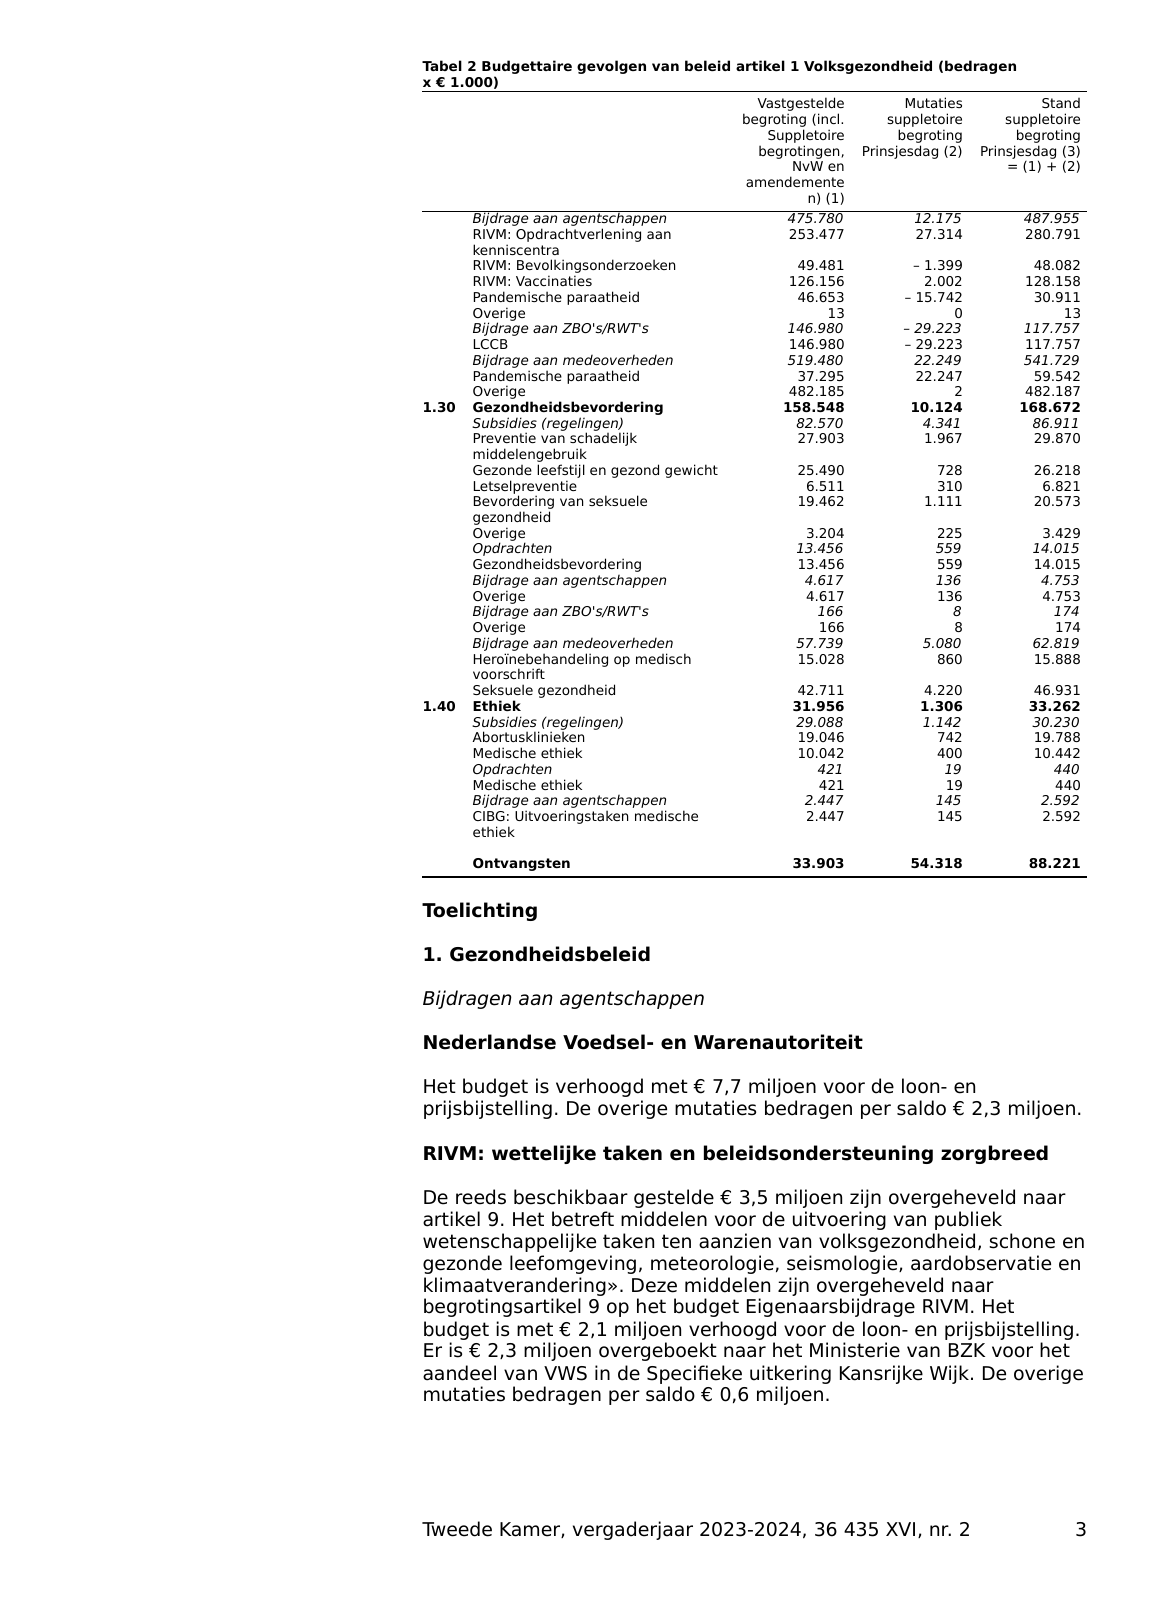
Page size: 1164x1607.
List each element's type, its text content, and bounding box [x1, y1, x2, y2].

table_cell 59.542 [969, 368, 1087, 384]
table_cell 280.791 [969, 227, 1087, 258]
table_cell [422, 636, 467, 651]
table_cell 14.015 [969, 557, 1087, 573]
table_cell 33.903 [732, 856, 850, 876]
table_cell 2.002 [850, 274, 968, 290]
table_cell 2.592 [969, 809, 1087, 840]
table_cell [422, 730, 467, 746]
table_cell 117.757 [969, 321, 1087, 337]
table_cell 49.481 [732, 258, 850, 274]
table_cell Preventie van schadelijk middelengebruik [467, 431, 732, 463]
table_cell 15.028 [732, 651, 850, 683]
table_cell 0 [850, 305, 968, 321]
table_cell 117.757 [969, 337, 1087, 353]
table_cell Pandemische paraatheid [467, 368, 732, 384]
table_cell Gezondheidsbevordering [467, 400, 732, 416]
table_cell Bijdrage aan agentschappen [467, 793, 732, 809]
table_cell [422, 526, 467, 541]
table_cell RIVM: Opdrachtverlening aan kenniscentra [467, 227, 732, 258]
table_cell 541.729 [969, 353, 1087, 368]
table_cell Medische ethiek [467, 777, 732, 793]
table_cell 29.870 [969, 431, 1087, 463]
table_cell Bijdrage aan ZBO's/RWT's [467, 604, 732, 620]
table_header Tabel 2 Budgettaire gevolgen van beleid artikel 1 Volksgezondheid (bedragen x € 1.000) [422, 59, 1087, 91]
table_cell 482.185 [732, 384, 850, 400]
table_cell Opdrachten [467, 541, 732, 557]
table_cell 27.314 [850, 227, 968, 258]
table_cell [422, 793, 467, 809]
table_cell 10.442 [969, 746, 1087, 762]
table_cell – 29.223 [850, 321, 968, 337]
table_cell 253.477 [732, 227, 850, 258]
table_cell 5.080 [850, 636, 968, 651]
table_cell 30.911 [969, 290, 1087, 305]
table_cell – 1.399 [850, 258, 968, 274]
table_cell 128.158 [969, 274, 1087, 290]
table_cell [422, 463, 467, 478]
table_cell 4.341 [850, 416, 968, 431]
table_cell 482.187 [969, 384, 1087, 400]
table_cell 54.318 [850, 856, 968, 876]
table_cell 13 [732, 305, 850, 321]
table_cell 4.753 [969, 573, 1087, 588]
text Het budget is verhoogd met € 7,7 miljoen voor de loon- en prijsbijstelling. De overige mutaties bedragen per saldo € 2,3 miljoen. [422, 1076, 1087, 1120]
table_cell [422, 777, 467, 793]
table_cell [467, 840, 732, 856]
table_cell 19.046 [732, 730, 850, 746]
table_cell 46.653 [732, 290, 850, 305]
table_cell 146.980 [732, 321, 850, 337]
table_cell [422, 557, 467, 573]
table_cell [422, 762, 467, 777]
table_cell 126.156 [732, 274, 850, 290]
table_cell 20.573 [969, 494, 1087, 526]
table_cell [422, 604, 467, 620]
table_cell 310 [850, 479, 968, 494]
table_cell Stand suppletoire begroting Prinsjesdag (3) = (1) + (2) [969, 92, 1087, 211]
table_cell Opdrachten [467, 762, 732, 777]
table_cell 22.247 [850, 368, 968, 384]
table_cell 860 [850, 651, 968, 683]
table_cell [422, 589, 467, 604]
table_cell 136 [850, 589, 968, 604]
table_cell RIVM: Vaccinaties [467, 274, 732, 290]
table_cell [422, 321, 467, 337]
table_cell 14.015 [969, 541, 1087, 557]
table_cell Overige [467, 526, 732, 541]
table_cell 421 [732, 762, 850, 777]
table_cell 19 [850, 777, 968, 793]
table_cell 15.888 [969, 651, 1087, 683]
table_cell [422, 714, 467, 730]
table_cell 168.672 [969, 400, 1087, 416]
table_cell 2.592 [969, 793, 1087, 809]
table_cell Overige [467, 620, 732, 636]
table_cell 33.262 [969, 699, 1087, 714]
table_cell 4.753 [969, 589, 1087, 604]
table_cell 31.956 [732, 699, 850, 714]
table_cell Subsidies (regelingen) [467, 416, 732, 431]
table_cell 158.548 [732, 400, 850, 416]
table_cell Vastgestelde begroting (incl. Suppletoire begrotingen, NvW en amendementen) (1) [732, 92, 850, 211]
table_cell 145 [850, 793, 968, 809]
table_cell Bijdrage aan medeoverheden [467, 353, 732, 368]
table_cell 1.967 [850, 431, 968, 463]
subtitle Nederlandse Voedsel- en Warenautoriteit [422, 1032, 1087, 1054]
table_cell RIVM: Bevolkingsonderzoeken [467, 258, 732, 274]
table_cell 42.711 [732, 683, 850, 699]
table_cell [422, 746, 467, 762]
table_cell 26.218 [969, 463, 1087, 478]
table_cell Overige [467, 305, 732, 321]
table_cell [422, 337, 467, 353]
table_cell [422, 479, 467, 494]
table_cell 1.40 [422, 699, 467, 714]
table_cell Bijdrage aan medeoverheden [467, 636, 732, 651]
table_cell 3.204 [732, 526, 850, 541]
table_cell Letselpreventie [467, 479, 732, 494]
table_cell [850, 840, 968, 856]
table_cell 400 [850, 746, 968, 762]
table_cell [422, 573, 467, 588]
table_cell 1.306 [850, 699, 968, 714]
table_cell [422, 651, 467, 683]
table_cell 2.447 [732, 809, 850, 840]
table_cell 519.480 [732, 353, 850, 368]
table_cell Heroïnebehandeling op medisch voorschrift [467, 651, 732, 683]
table_cell 166 [732, 604, 850, 620]
table_cell 742 [850, 730, 968, 746]
table_cell 86.911 [969, 416, 1087, 431]
table_cell 3.429 [969, 526, 1087, 541]
table_cell [969, 840, 1087, 856]
table_cell [467, 92, 732, 211]
table_cell 6.511 [732, 479, 850, 494]
table_cell [422, 384, 467, 400]
table_cell 174 [969, 604, 1087, 620]
table_cell Overige [467, 589, 732, 604]
table_cell 4.617 [732, 573, 850, 588]
table_cell [422, 274, 467, 290]
text De reeds beschikbaar gestelde € 3,5 miljoen zijn overgeheveld naar artikel 9. Het betreft middelen voor de uitvoering van publiek wetenschappelijke taken ten aanzien van volksgezondheid, schone en gezonde leefomgeving, meteorologie, seismologie, aardobservatie en klimaatverandering». Deze middelen zijn overgeheveld naar begrotingsartikel 9 op het budget Eigenaarsbijdrage RIVM. Het budget is met € 2,1 miljoen verhoogd voor de loon- en prijsbijstelling. Er is € 2,3 miljoen overgeboekt naar het Ministerie van BZK voor het aandeel van VWS in de Specifieke uitkering Kansrijke Wijk. De overige mutaties bedragen per saldo € 0,6 miljoen. [422, 1187, 1087, 1406]
table_cell 145 [850, 809, 968, 840]
table_cell Abortusklinieken [467, 730, 732, 746]
table_cell – 15.742 [850, 290, 968, 305]
table_cell 27.903 [732, 431, 850, 463]
table_cell [422, 494, 467, 526]
table_cell Gezonde leefstijl en gezond gewicht [467, 463, 732, 478]
table_cell 487.955 [969, 212, 1087, 227]
table_cell 29.088 [732, 714, 850, 730]
table_cell 19.788 [969, 730, 1087, 746]
table_cell 4.617 [732, 589, 850, 604]
subtitle Toelichting [422, 899, 1087, 922]
table_cell [732, 840, 850, 856]
table_cell 225 [850, 526, 968, 541]
table_cell 10.042 [732, 746, 850, 762]
table_cell [422, 620, 467, 636]
table_cell 13.456 [732, 541, 850, 557]
table_cell 8 [850, 620, 968, 636]
table_cell 2 [850, 384, 968, 400]
table_cell 166 [732, 620, 850, 636]
table_cell 62.819 [969, 636, 1087, 651]
table_cell Gezondheidsbevordering [467, 557, 732, 573]
table_cell 57.739 [732, 636, 850, 651]
table_cell Ethiek [467, 699, 732, 714]
table_cell [422, 258, 467, 274]
table_cell Subsidies (regelingen) [467, 714, 732, 730]
table_cell Bevordering van seksuele gezondheid [467, 494, 732, 526]
table_cell 22.249 [850, 353, 968, 368]
table_cell 19.462 [732, 494, 850, 526]
table_cell 8 [850, 604, 968, 620]
table_cell 174 [969, 620, 1087, 636]
table_cell 2.447 [732, 793, 850, 809]
table_cell Seksuele gezondheid [467, 683, 732, 699]
table_cell Pandemische paraatheid [467, 290, 732, 305]
table_cell 13 [969, 305, 1087, 321]
table_cell 82.570 [732, 416, 850, 431]
table_cell 146.980 [732, 337, 850, 353]
table_cell LCCB [467, 337, 732, 353]
table_cell [422, 290, 467, 305]
table_cell [422, 212, 467, 227]
table_cell [422, 227, 467, 258]
table_cell 475.780 [732, 212, 850, 227]
table_cell 25.490 [732, 463, 850, 478]
table_cell – 29.223 [850, 337, 968, 353]
table_cell 421 [732, 777, 850, 793]
table_cell Bijdrage aan agentschappen [467, 212, 732, 227]
table_cell 440 [969, 762, 1087, 777]
table_cell [422, 92, 467, 211]
table_cell [422, 416, 467, 431]
table_cell [422, 809, 467, 840]
table_cell 440 [969, 777, 1087, 793]
table_cell [422, 431, 467, 463]
table_cell [422, 840, 467, 856]
table_cell 136 [850, 573, 968, 588]
table_cell 37.295 [732, 368, 850, 384]
subtitle Bijdragen aan agentschappen [422, 988, 1087, 1010]
table_cell 1.142 [850, 714, 968, 730]
table_cell 88.221 [969, 856, 1087, 876]
table_cell Bijdrage aan agentschappen [467, 573, 732, 588]
table_cell [422, 856, 467, 876]
table_cell 4.220 [850, 683, 968, 699]
table_cell Overige [467, 384, 732, 400]
table_cell 48.082 [969, 258, 1087, 274]
table_cell Ontvangsten [467, 856, 732, 876]
subtitle 1. Gezondheidsbeleid [422, 944, 1087, 966]
table_cell 559 [850, 557, 968, 573]
table_cell 1.111 [850, 494, 968, 526]
table_cell 13.456 [732, 557, 850, 573]
table_cell 6.821 [969, 479, 1087, 494]
table_cell [422, 353, 467, 368]
table_cell 10.124 [850, 400, 968, 416]
table_cell CIBG: Uitvoeringstaken medische ethiek [467, 809, 732, 840]
table_cell [422, 305, 467, 321]
table_cell [422, 683, 467, 699]
table_cell 30.230 [969, 714, 1087, 730]
table_cell [422, 368, 467, 384]
table_cell 12.175 [850, 212, 968, 227]
table_cell Medische ethiek [467, 746, 732, 762]
table_cell 46.931 [969, 683, 1087, 699]
table_cell Mutaties suppletoire begroting Prinsjesdag (2) [850, 92, 968, 211]
table_cell [422, 541, 467, 557]
subtitle RIVM: wettelijke taken en beleidsondersteuning zorgbreed [422, 1142, 1087, 1164]
table_cell 19 [850, 762, 968, 777]
table_cell 728 [850, 463, 968, 478]
table_cell 559 [850, 541, 968, 557]
table_cell Bijdrage aan ZBO's/RWT's [467, 321, 732, 337]
table_cell 1.30 [422, 400, 467, 416]
